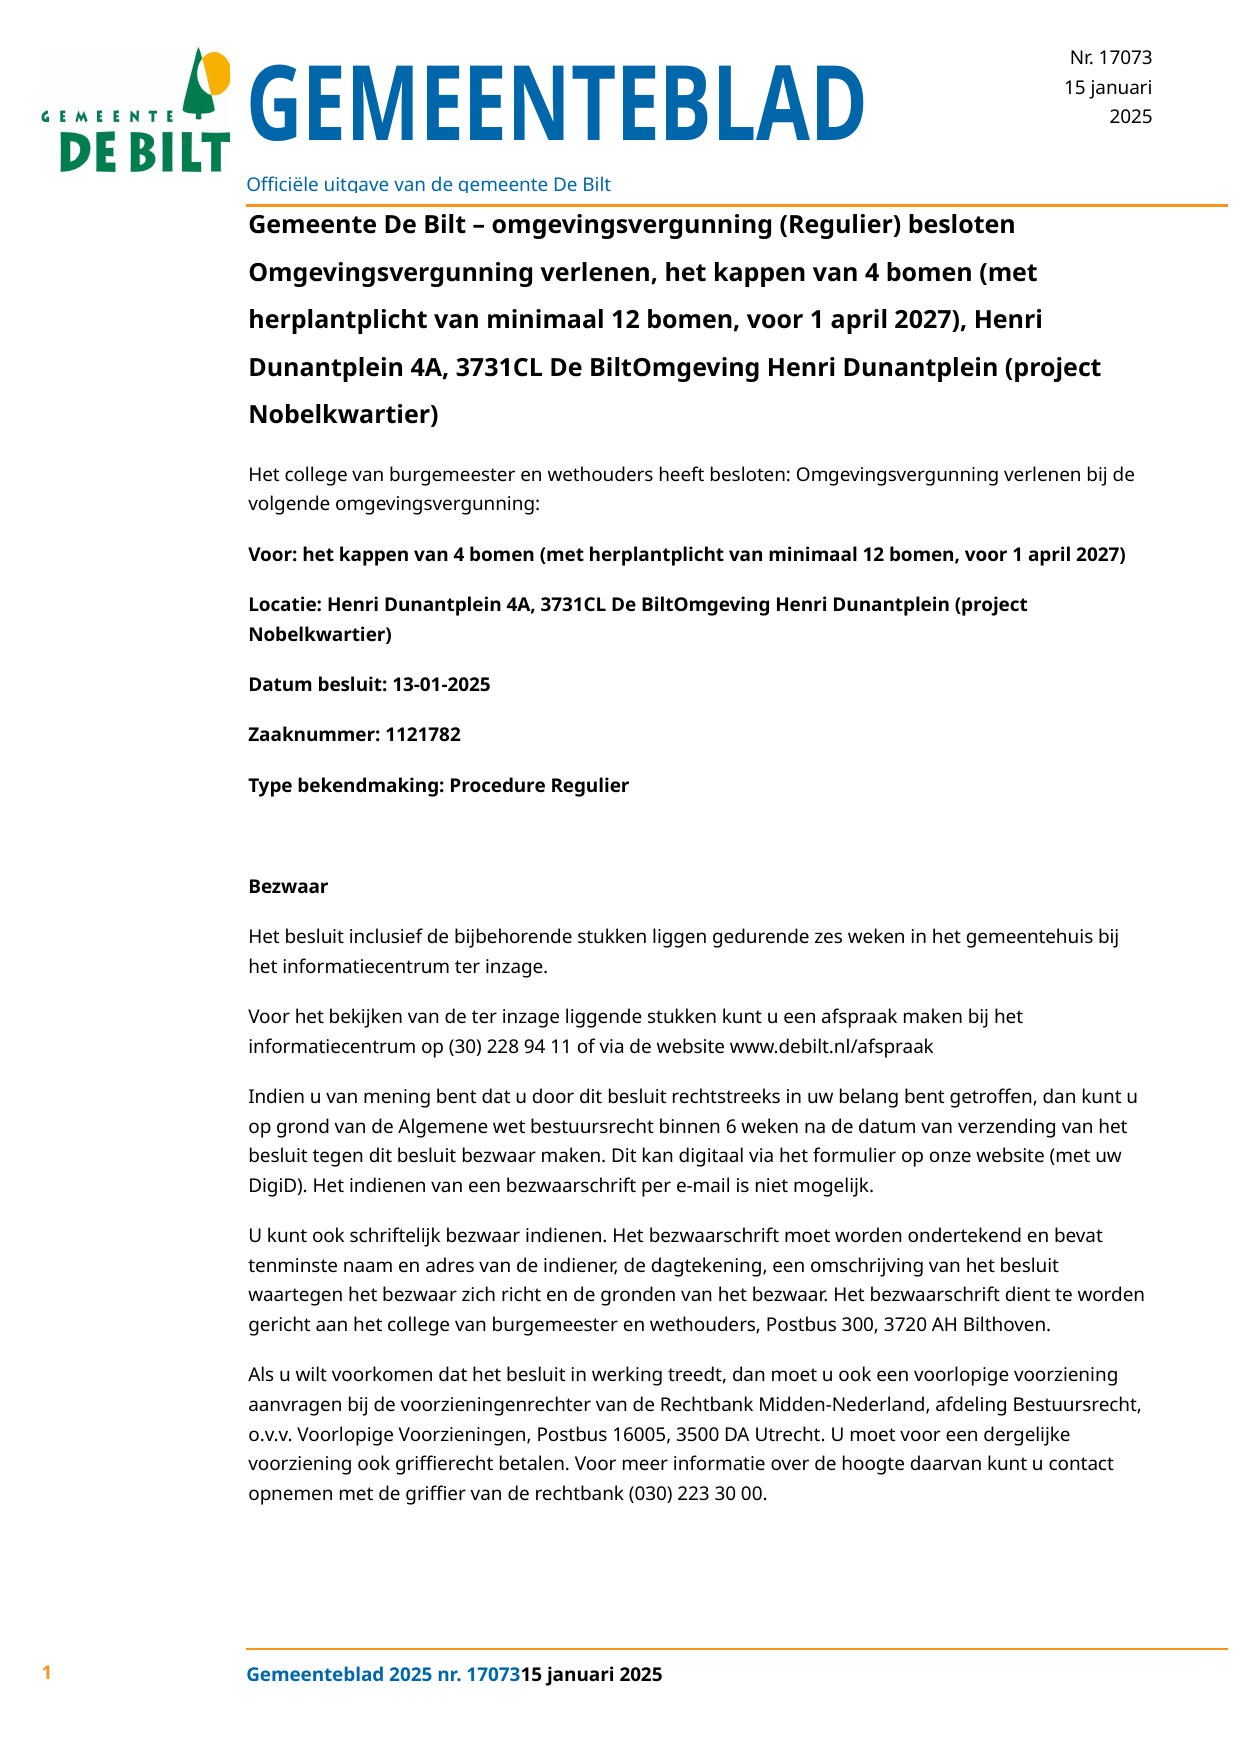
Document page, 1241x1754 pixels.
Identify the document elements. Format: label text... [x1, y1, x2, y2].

text Locatie: Henri Dunantplein 4A, 3731CL De BiltOmgeving Henri Dunantplein (project Nobelkwartier) [248, 591, 1152, 646]
text Gemeente De Bilt – omgevingsvergunning (Regulier) besloten Omgevingsvergunning verlenen, het kappen van 4 bomen (met herplantplicht van minimaal 12 bomen, voor 1 april 2027), Henri Dunantplein 4A, 3731CL De BiltOmgeving Henri Dunantplein (project Nobelkwartier) [248, 207, 1152, 431]
text Datum besluit: 13-01-2025 [248, 671, 1152, 697]
text Bezwaar [248, 873, 1152, 898]
picture [41, 47, 231, 172]
text Type bekendmaking: Procedure Regulier [248, 772, 1152, 798]
text Het college van burgemeester en wethouders heeft besloten: Omgevingsvergunning verlenen bij de volgende omgevingsvergunning: [248, 461, 1152, 516]
text U kunt ook schriftelijk bezwaar indienen. Het bezwaarschrift moet worden ondertekend en bevat tenminste naam en adres van de indiener, de dagtekening, een omschrijving van het besluit waartegen het bezwaar zich richt en de gronden van het bezwaar. Het bezwaarschrift dient te worden gericht aan het college van burgemeester en wethouders, Postbus 300, 3720 AH Bilthoven. [248, 1222, 1152, 1337]
text Als u wilt voorkomen dat het besluit in werking treedt, dan moet u ook een voorlopige voorziening aanvragen bij de voorzieningenrechter van de Rechtbank Midden-Nederland, afdeling Bestuursrecht, o.v.v. Voorlopige Voorzieningen, Postbus 16005, 3500 DA Utrecht. U moet voor een dergelijke voorziening ook griffierecht betalen. Voor meer informatie over de hoogte daarvan kunt u contact opnemen met de griffier van de rechtbank (030) 223 30 00. [248, 1362, 1152, 1506]
text Indien u van mening bent dat u door dit besluit rechtstreeks in uw belang bent getroffen, dan kunt u op grond van de Algemene wet bestuursrecht binnen 6 weken na de datum van verzending van het besluit tegen dit besluit bezwaar maken. Dit kan digitaal via het formulier op onze website (met uw DigiD). Het indienen van een bezwaarschrift per e-mail is niet mogelijk. [248, 1083, 1152, 1198]
text Zaaknummer: 1121782 [248, 722, 1152, 747]
text Voor het bekijken van de ter inzage liggende stukken kunt u een afspraak maken bij het informatiecentrum op (30) 228 94 11 of via de website www.debilt.nl/afspraak [248, 1003, 1152, 1058]
text Het besluit inclusief de bijbehorende stukken liggen gedurende zes weken in het gemeentehuis bij het informatiecentrum ter inzage. [248, 923, 1152, 978]
text Voor: het kappen van 4 bomen (met herplantplicht van minimaal 12 bomen, voor 1 april 2027) [248, 541, 1152, 566]
